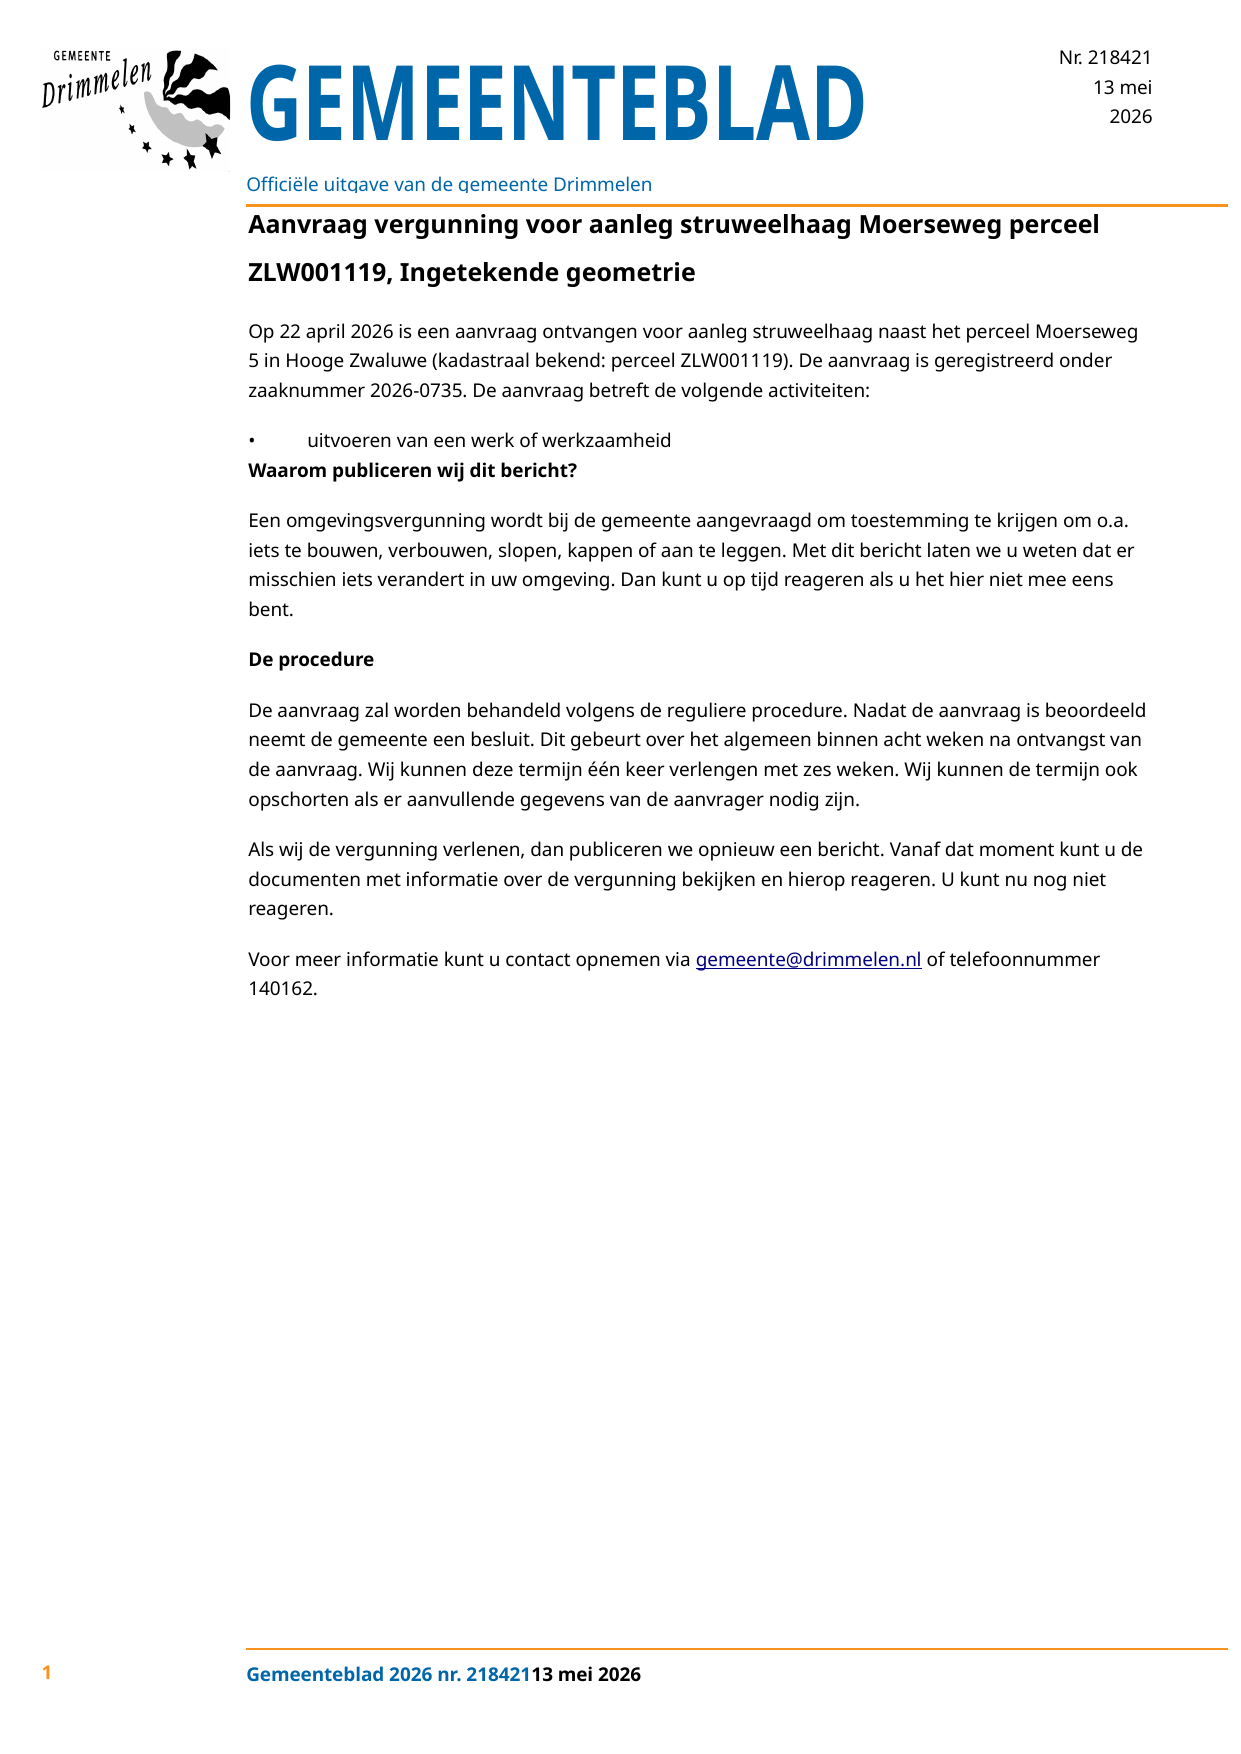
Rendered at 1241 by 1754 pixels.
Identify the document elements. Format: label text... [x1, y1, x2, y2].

text Als wij de vergunning verlenen, dan publiceren we opnieuw een bericht. Vanaf dat moment kunt u de documenten met informatie over de vergunning bekijken en hierop reageren. U kunt nu nog niet reageren. [248, 836, 1152, 921]
picture [41, 47, 231, 172]
text Een omgevingsvergunning wordt bij de gemeente aangevraagd om toestemming te krijgen om o.a. iets te bouwen, verbouwen, slopen, kappen of aan te leggen. Met dit bericht laten we u weten dat er misschien iets verandert in uw omgeving. Dan kunt u op tijd reageren als u het hier niet mee eens bent. [248, 507, 1152, 622]
list uitvoeren van een werk of werkzaamheid [248, 427, 1152, 453]
text Waarom publiceren wij dit bericht? [248, 457, 1152, 483]
text Op 22 april 2026 is een aanvraag ontvangen voor aanleg struweelhaag naast het perceel Moerseweg 5 in Hooge Zwaluwe (kadastraal bekend: perceel ZLW001119). De aanvraag is geregistreerd onder zaaknummer 2026-0735. De aanvraag betreft de volgende activiteiten: [248, 318, 1152, 403]
text Voor meer informatie kunt u contact opnemen via gemeente@drimmelen.nl of telefoonnummer 140162. [248, 946, 1152, 1001]
text De aanvraag zal worden behandeld volgens de reguliere procedure. Nadat de aanvraag is beoordeeld neemt de gemeente een besluit. Dit gebeurt over het algemeen binnen acht weken na ontvangst van de aanvraag. Wij kunnen deze termijn één keer verlengen met zes weken. Wij kunnen de termijn ook opschorten als er aanvullende gegevens van de aanvrager nodig zijn. [248, 697, 1152, 812]
text De procedure [248, 647, 1152, 672]
text Aanvraag vergunning voor aanleg struweelhaag Moerseweg perceel ZLW001119, Ingetekende geometrie [248, 207, 1152, 288]
